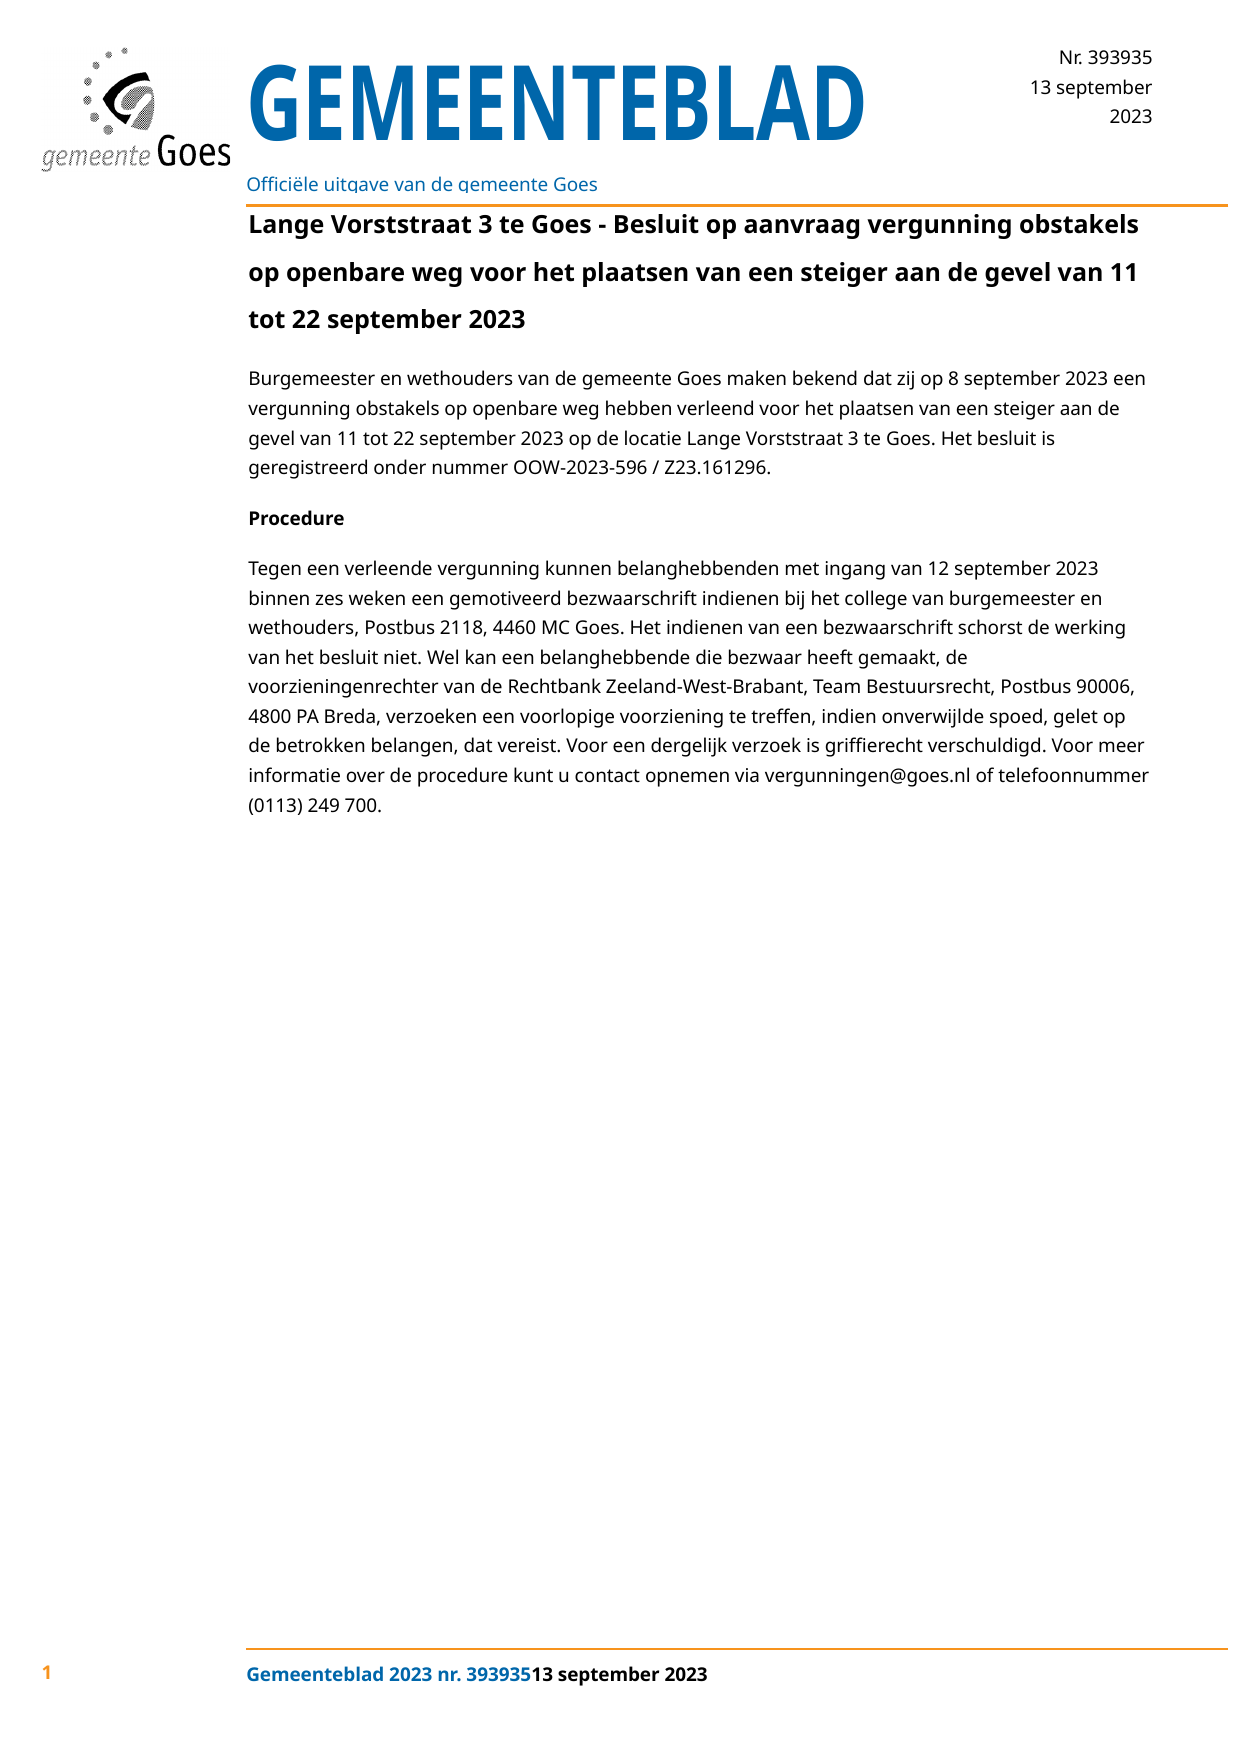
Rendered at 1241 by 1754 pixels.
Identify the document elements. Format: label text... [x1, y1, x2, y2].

text Lange Vorststraat 3 te Goes - Besluit op aanvraag vergunning obstakels op openbare weg voor het plaatsen van een steiger aan de gevel van 11 tot 22 september 2023 [248, 207, 1152, 336]
picture [41, 47, 231, 172]
text Tegen een verleende vergunning kunnen belanghebbenden met ingang van 12 september 2023 binnen zes weken een gemotiveerd bezwaarschrift indienen bij het college van burgemeester en wethouders, Postbus 2118, 4460 MC Goes. Het indienen van een bezwaarschrift schorst de werking van het besluit niet. Wel kan een belanghebbende die bezwaar heeft gemaakt, de voorzieningenrechter van de Rechtbank Zeeland-West-Brabant, Team Bestuursrecht, Postbus 90006, 4800 PA Breda, verzoeken een voorlopige voorziening te treffen, indien onverwijlde spoed, gelet op de betrokken belangen, dat vereist. Voor een dergelijk verzoek is griffierecht verschuldigd. Voor meer informatie over de procedure kunt u contact opnemen via vergunningen@goes.nl of telefoonnummer (0113) 249 700. [248, 555, 1152, 817]
text Procedure [248, 505, 1152, 530]
text Burgemeester en wethouders van de gemeente Goes maken bekend dat zij op 8 september 2023 een vergunning obstakels op openbare weg hebben verleend voor het plaatsen van een steiger aan de gevel van 11 tot 22 september 2023 op de locatie Lange Vorststraat 3 te Goes. Het besluit is geregistreerd onder nummer OOW-2023-596 / Z23.161296. [248, 366, 1152, 480]
